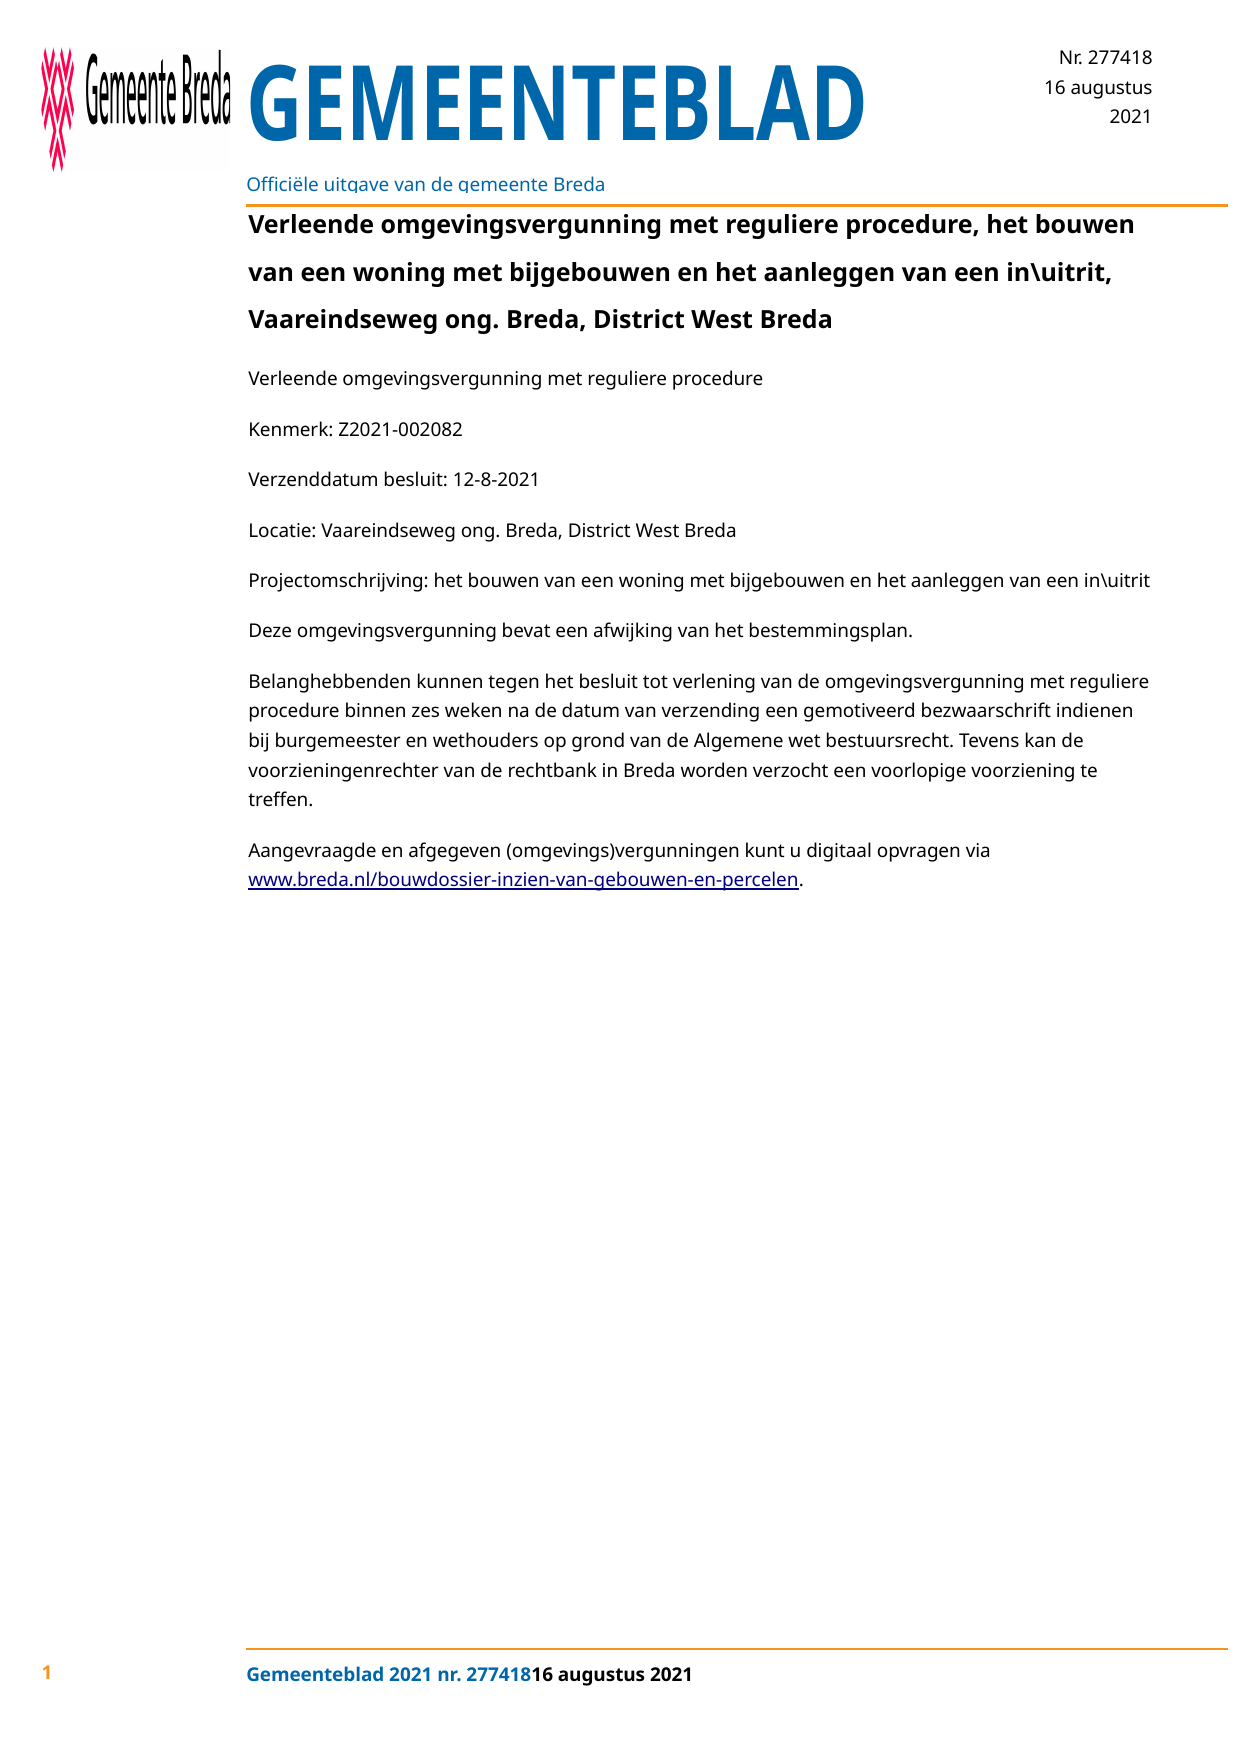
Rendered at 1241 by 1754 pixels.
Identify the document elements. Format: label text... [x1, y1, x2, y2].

text Aangevraagde en afgegeven (omgevings)vergunningen kunt u digitaal opvragen via www.breda.nl/bouwdossier-inzien-van-gebouwen-en-percelen. [248, 837, 1152, 892]
text Locatie: Vaareindseweg ong. Breda, District West Breda [248, 517, 1152, 542]
text Verleende omgevingsvergunning met reguliere procedure, het bouwen van een woning met bijgebouwen en het aanleggen van een in\uitrit, Vaareindseweg ong. Breda, District West Breda [248, 207, 1152, 336]
text Projectomschrijving: het bouwen van een woning met bijgebouwen en het aanleggen van een in\uitrit [248, 567, 1152, 593]
text Deze omgevingsvergunning bevat een afwijking van het bestemmingsplan. [248, 618, 1152, 643]
text Verleende omgevingsvergunning met reguliere procedure [248, 366, 1152, 391]
text Verzenddatum besluit: 12-8-2021 [248, 466, 1152, 492]
picture [41, 47, 231, 172]
text Belanghebbenden kunnen tegen het besluit tot verlening van de omgevingsvergunning met reguliere procedure binnen zes weken na de datum van verzending een gemotiveerd bezwaarschrift indienen bij burgemeester en wethouders op grond van de Algemene wet bestuursrecht. Tevens kan de voorzieningenrechter van de rechtbank in Breda worden verzocht een voorlopige voorziening te treffen. [248, 668, 1152, 812]
text Kenmerk: Z2021-002082 [248, 416, 1152, 442]
